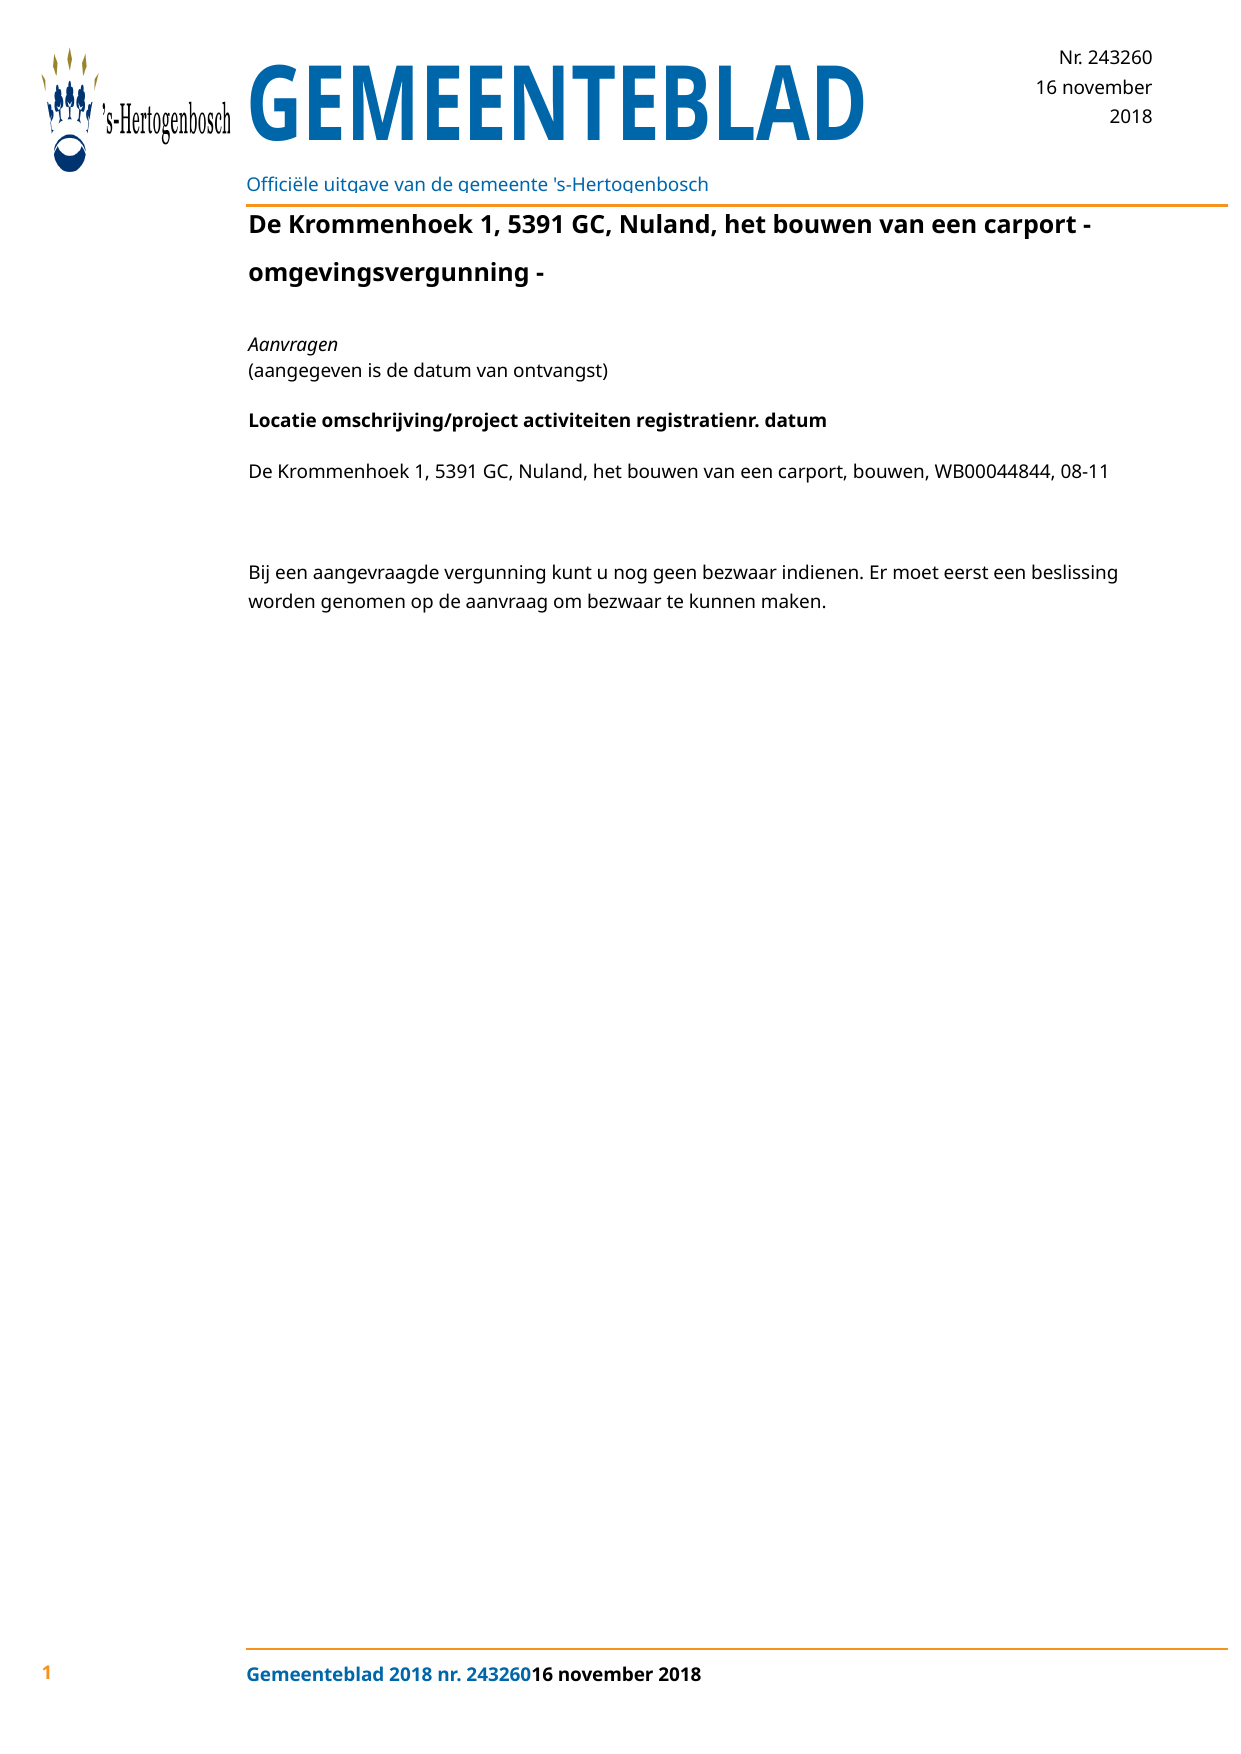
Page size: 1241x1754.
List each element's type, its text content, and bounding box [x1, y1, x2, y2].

text De Krommenhoek 1, 5391 GC, Nuland, het bouwen van een carport, bouwen, WB00044844, 08-11 [248, 458, 1152, 484]
text Aanvragen [248, 331, 1152, 357]
text Bij een aangevraagde vergunning kunt u nog geen bezwaar indienen. Er moet eerst een beslissing worden genomen op de aanvraag om bezwaar te kunnen maken. [248, 559, 1152, 614]
text Locatie omschrijving/project activiteiten registratienr. datum [248, 408, 1152, 433]
text (aangegeven is de datum van ontvangst) [248, 357, 1152, 383]
picture [41, 47, 231, 172]
text De Krommenhoek 1, 5391 GC, Nuland, het bouwen van een carport - omgevingsvergunning - [248, 207, 1152, 288]
